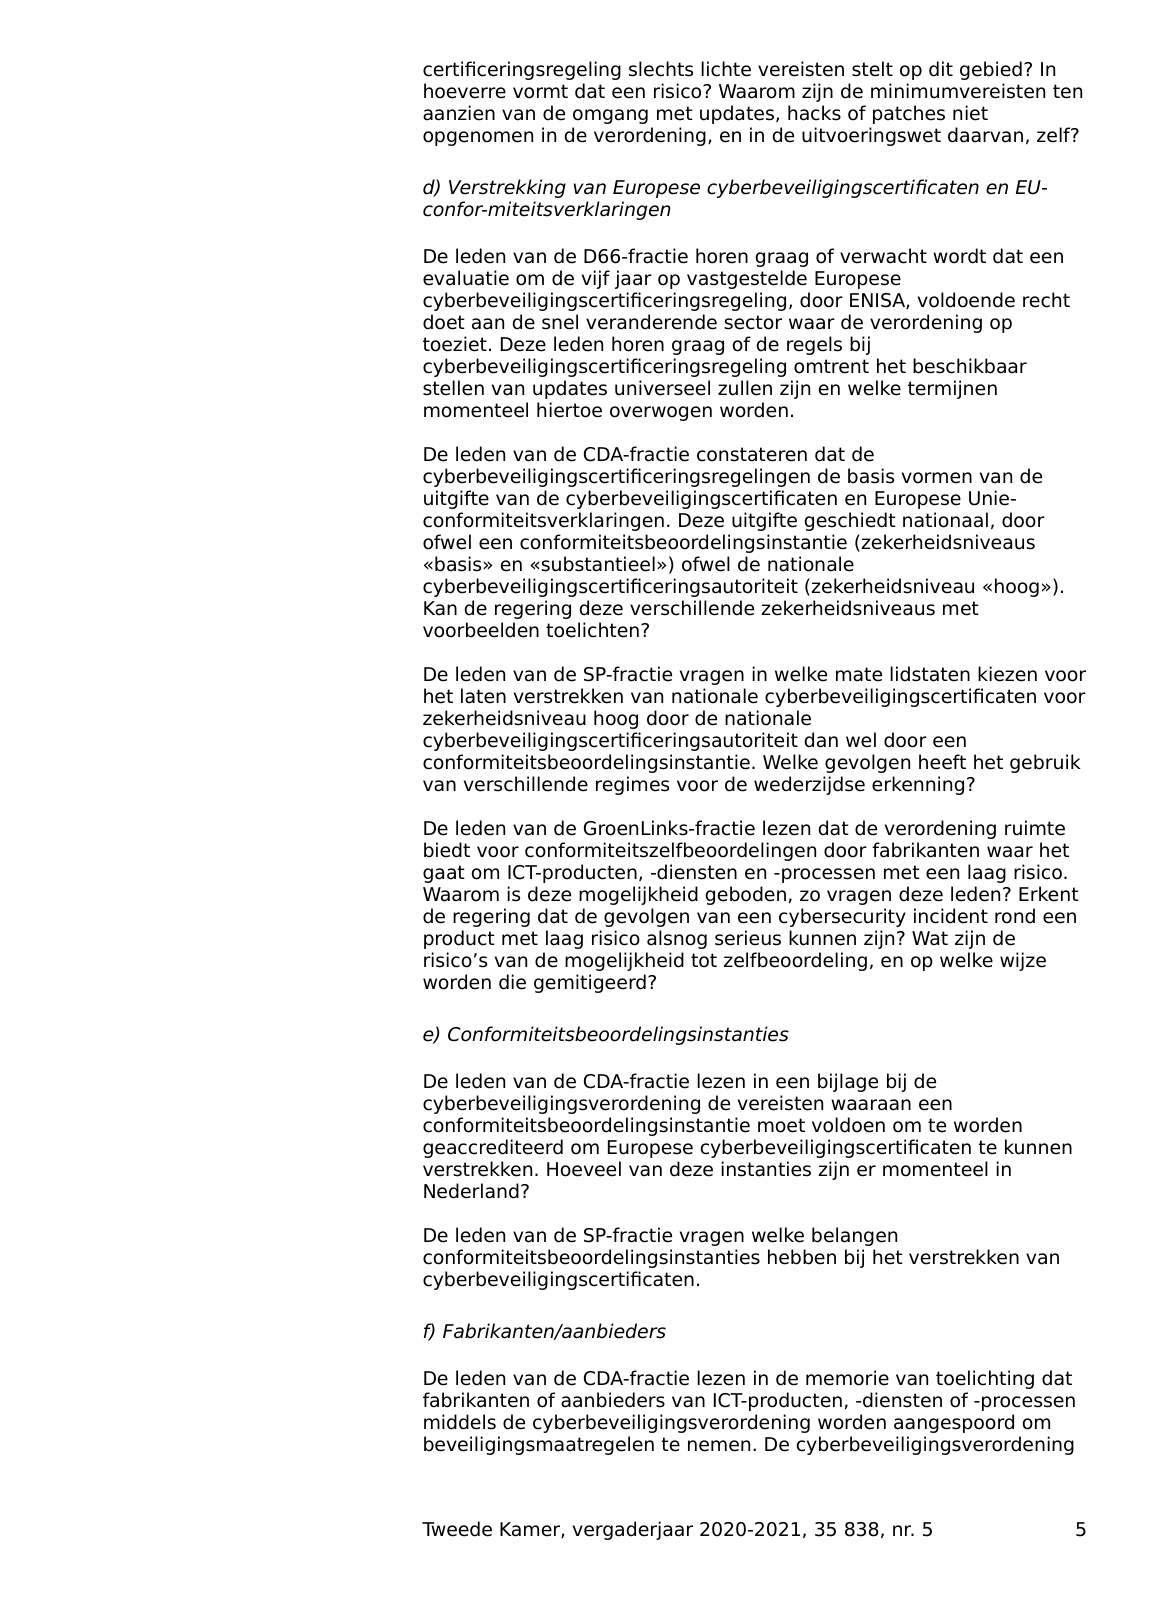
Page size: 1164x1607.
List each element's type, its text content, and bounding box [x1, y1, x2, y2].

text certificeringsregeling slechts lichte vereisten stelt op dit gebied? In hoeverre vormt dat een risico? Waarom zijn de minimumvereisten ten aanzien van de omgang met updates, hacks of patches niet opgenomen in de verordening, en in de uitvoeringswet daarvan, zelf? [422, 59, 1087, 147]
text De leden van de CDA-fractie lezen in de memorie van toelichting dat fabrikanten of aanbieders van ICT-producten, -diensten of -processen middels de cyberbeveiligingsverordening worden aangespoord om beveiligingsmaatregelen te nemen. De cyberbeveiligingsverordening [422, 1368, 1087, 1456]
text De leden van de D66-fractie horen graag of verwacht wordt dat een evaluatie om de vijf jaar op vastgestelde Europese cyberbeveiligingscertificeringsregeling, door ENISA, voldoende recht doet aan de snel veranderende sector waar de verordening op toeziet. Deze leden horen graag of de regels bij cyberbeveiligingscertificeringsregeling omtrent het beschikbaar stellen van updates universeel zullen zijn en welke termijnen momenteel hiertoe overwogen worden. [422, 246, 1087, 422]
text De leden van de GroenLinks-fractie lezen dat de verordening ruimte biedt voor conformiteitszelfbeoordelingen door fabrikanten waar het gaat om ICT-producten, -diensten en -processen met een laag risico. Waarom is deze mogelijkheid geboden, zo vragen deze leden? Erkent de regering dat de gevolgen van een cybersecurity incident rond een product met laag risico alsnog serieus kunnen zijn? Wat zijn de risico’s van de mogelijkheid tot zelfbeoordeling, en op welke wijze worden die gemitigeerd? [422, 818, 1087, 994]
text De leden van de CDA-fractie lezen in een bijlage bij de cyberbeveiligingsverordening de vereisten waaraan een conformiteitsbeoordelingsinstantie moet voldoen om te worden geaccrediteerd om Europese cyberbeveiligingscertificaten te kunnen verstrekken. Hoeveel van deze instanties zijn er momenteel in Nederland? [422, 1071, 1087, 1203]
text De leden van de SP-fractie vragen in welke mate lidstaten kiezen voor het laten verstrekken van nationale cyberbeveiligingscertificaten voor zekerheidsniveau hoog door de nationale cyberbeveiligingscertificeringsautoriteit dan wel door een conformiteitsbeoordelingsinstantie. Welke gevolgen heeft het gebruik van verschillende regimes voor de wederzijdse erkenning? [422, 664, 1087, 796]
text De leden van de CDA-fractie constateren dat de cyberbeveiligingscertificeringsregelingen de basis vormen van de uitgifte van de cyberbeveiligingscertificaten en Europese Unie-conformiteitsverklaringen. Deze uitgifte geschiedt nationaal, door ofwel een conformiteitsbeoordelingsinstantie (zekerheidsniveaus «basis» en «substantieel») ofwel de nationale cyberbeveiligingscertificeringsautoriteit (zekerheidsniveau «hoog»). Kan de regering deze verschillende zekerheidsniveaus met voorbeelden toelichten? [422, 444, 1087, 642]
text De leden van de SP-fractie vragen welke belangen conformiteitsbeoordelingsinstanties hebben bij het verstrekken van cyberbeveiligingscertificaten. [422, 1225, 1087, 1291]
subtitle d) Verstrekking van Europese cyberbeveiligingscertificaten en EU-confor-miteitsverklaringen [422, 177, 1087, 221]
subtitle e) Conformiteitsbeoordelingsinstanties [422, 1024, 1087, 1046]
subtitle f) Fabrikanten/aanbieders [422, 1321, 1087, 1343]
